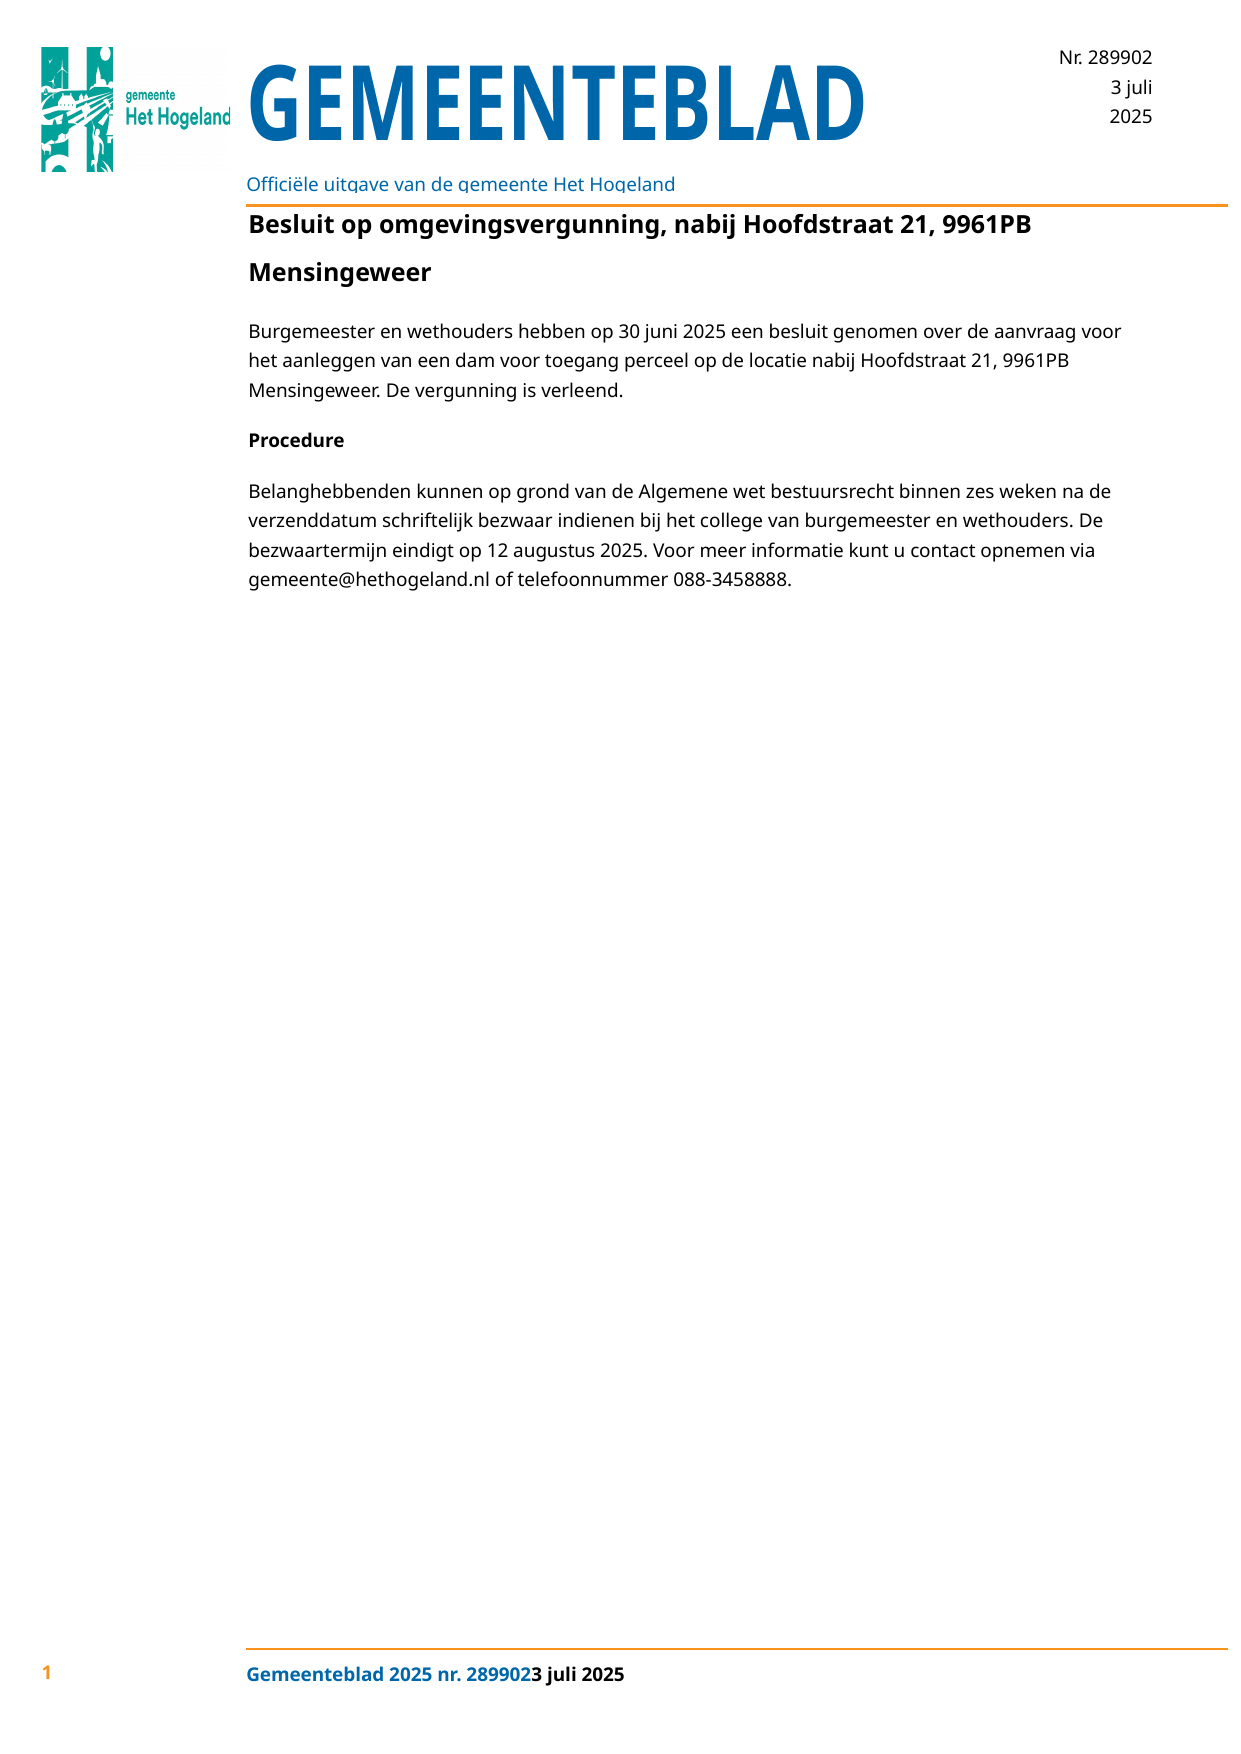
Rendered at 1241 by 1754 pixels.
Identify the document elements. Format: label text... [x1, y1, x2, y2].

text Belanghebbenden kunnen op grond van de Algemene wet bestuursrecht binnen zes weken na de verzenddatum schriftelijk bezwaar indienen bij het college van burgemeester en wethouders. De bezwaartermijn eindigt op 12 augustus 2025. Voor meer informatie kunt u contact opnemen via gemeente@hethogeland.nl of telefoonnummer 088-3458888. [248, 478, 1152, 592]
picture [41, 47, 231, 172]
text Procedure [248, 427, 1152, 453]
text Burgemeester en wethouders hebben op 30 juni 2025 een besluit genomen over de aanvraag voor het aanleggen van een dam voor toegang perceel op de locatie nabij Hoofdstraat 21, 9961PB Mensingeweer. De vergunning is verleend. [248, 318, 1152, 403]
text Besluit op omgevingsvergunning, nabij Hoofdstraat 21, 9961PB Mensingeweer [248, 207, 1152, 288]
